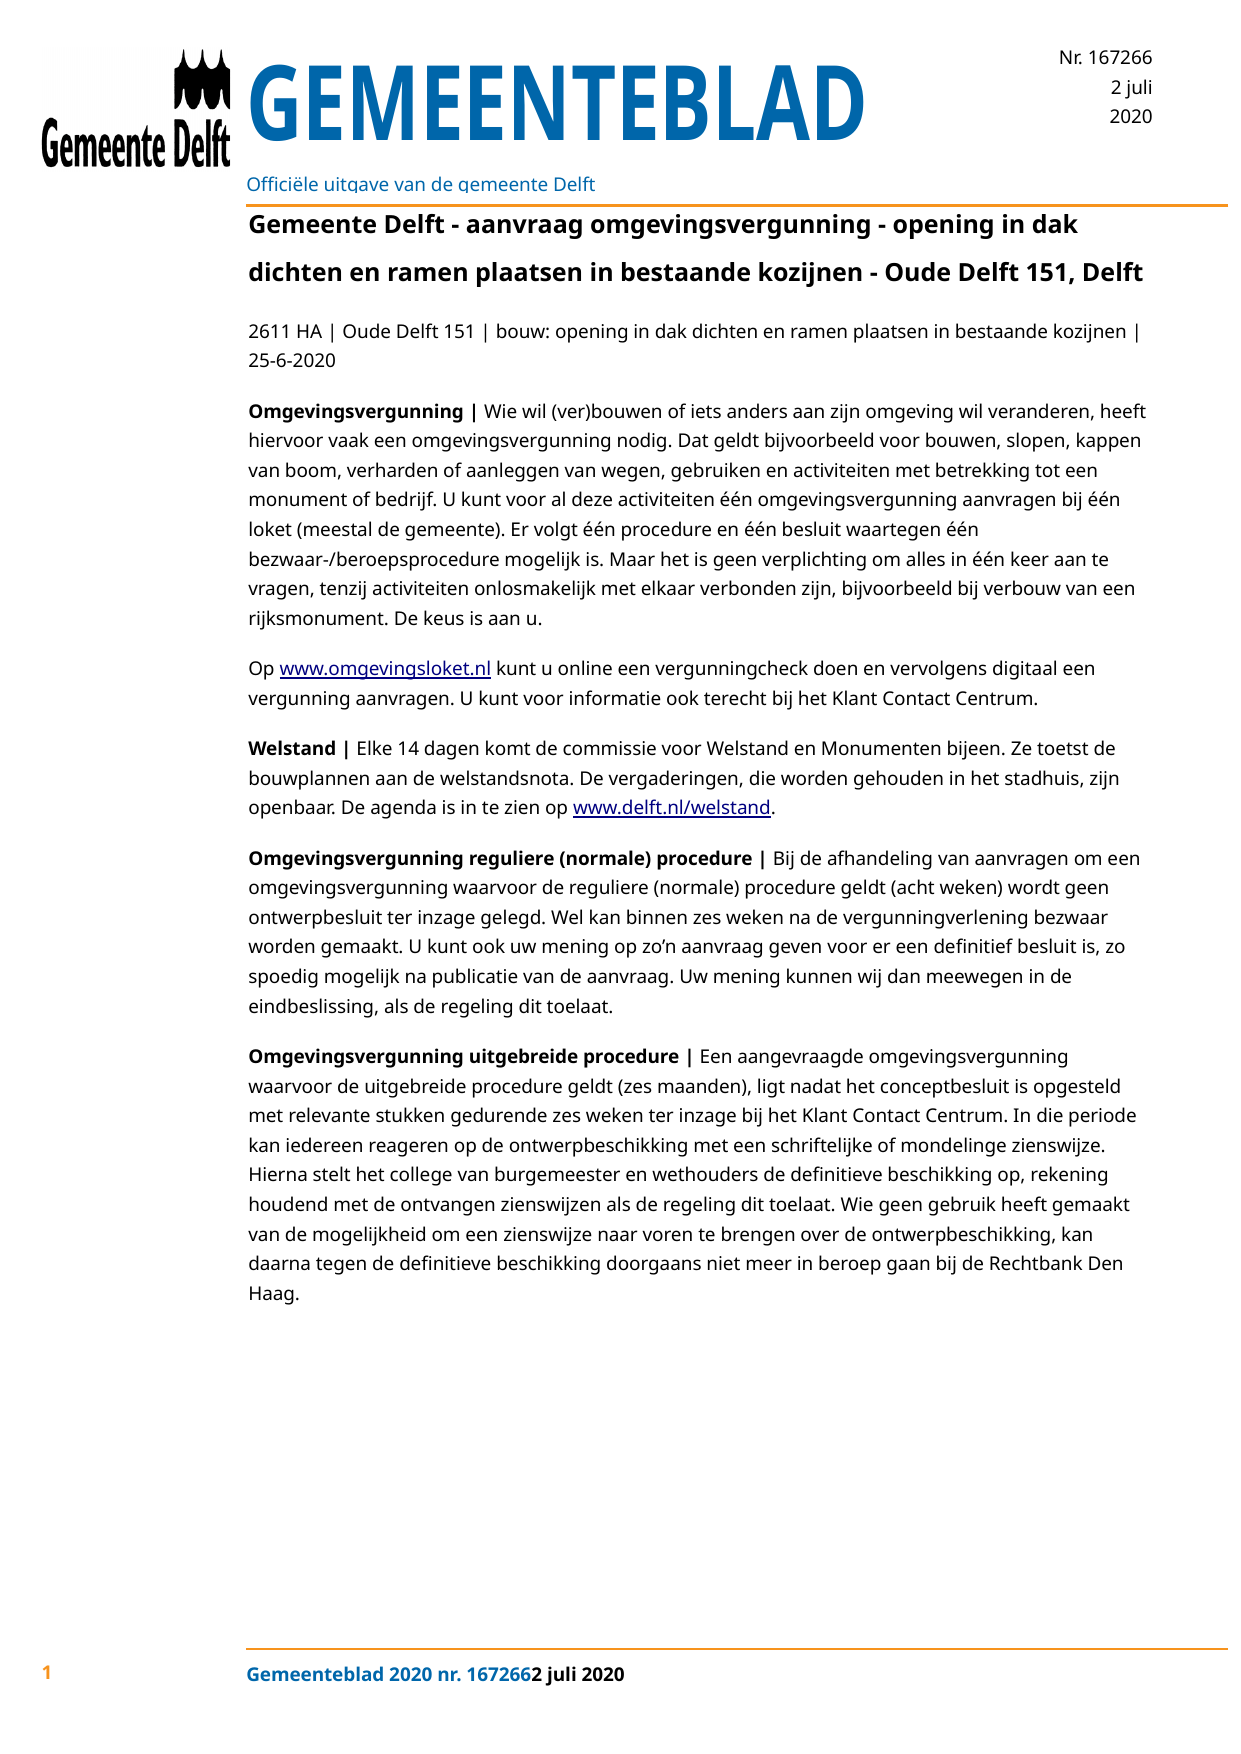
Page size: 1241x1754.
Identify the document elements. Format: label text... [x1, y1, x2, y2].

text Gemeente Delft - aanvraag omgevingsvergunning - opening in dak dichten en ramen plaatsen in bestaande kozijnen - Oude Delft 151, Delft [248, 207, 1152, 288]
text Omgevingsvergunning uitgebreide procedure | Een aangevraagde omgevingsvergunning waarvoor de uitgebreide procedure geldt (zes maanden), ligt nadat het conceptbesluit is opgesteld met relevante stukken gedurende zes weken ter inzage bij het Klant Contact Centrum. In die periode kan iedereen reageren op de ontwerpbeschikking met een schriftelijke of mondelinge zienswijze. Hierna stelt het college van burgemeester en wethouders de definitieve beschikking op, rekening houdend met de ontvangen zienswijzen als de regeling dit toelaat. Wie geen gebruik heeft gemaakt van de mogelijkheid om een zienswijze naar voren te brengen over de ontwerpbeschikking, kan daarna tegen de definitieve beschikking doorgaans niet meer in beroep gaan bij de Rechtbank Den Haag. [248, 1043, 1152, 1306]
picture [41, 47, 231, 172]
text Op www.omgevingsloket.nl kunt u online een vergunningcheck doen en vervolgens digitaal een vergunning aanvragen. U kunt voor informatie ook terecht bij het Klant Contact Centrum. [248, 655, 1152, 711]
text 2611 HA | Oude Delft 151 | bouw: opening in dak dichten en ramen plaatsen in bestaande kozijnen | 25-6-2020 [248, 318, 1152, 373]
text Omgevingsvergunning | Wie wil (ver)bouwen of iets anders aan zijn omgeving wil veranderen, heeft hiervoor vaak een omgevingsvergunning nodig. Dat geldt bijvoorbeeld voor bouwen, slopen, kappen van boom, verharden of aanleggen van wegen, gebruiken en activiteiten met betrekking tot een monument of bedrijf. U kunt voor al deze activiteiten één omgevingsvergunning aanvragen bij één loket (meestal de gemeente). Er volgt één procedure en één besluit waartegen één bezwaar-/beroepsprocedure mogelijk is. Maar het is geen verplichting om alles in één keer aan te vragen, tenzij activiteiten onlosmakelijk met elkaar verbonden zijn, bijvoorbeeld bij verbouw van een rijksmonument. De keus is aan u. [248, 398, 1152, 631]
text Welstand | Elke 14 dagen komt de commissie voor Welstand en Monumenten bijeen. Ze toetst de bouwplannen aan de welstandsnota. De vergaderingen, die worden gehouden in het stadhuis, zijn openbaar. De agenda is in te zien op www.delft.nl/welstand. [248, 735, 1152, 820]
text Omgevingsvergunning reguliere (normale) procedure | Bij de afhandeling van aanvragen om een omgevingsvergunning waarvoor de reguliere (normale) procedure geldt (acht weken) wordt geen ontwerpbesluit ter inzage gelegd. Wel kan binnen zes weken na de vergunningverlening bezwaar worden gemaakt. U kunt ook uw mening op zo’n aanvraag geven voor er een definitief besluit is, zo spoedig mogelijk na publicatie van de aanvraag. Uw mening kunnen wij dan meewegen in de eindbeslissing, als de regeling dit toelaat. [248, 845, 1152, 1019]
